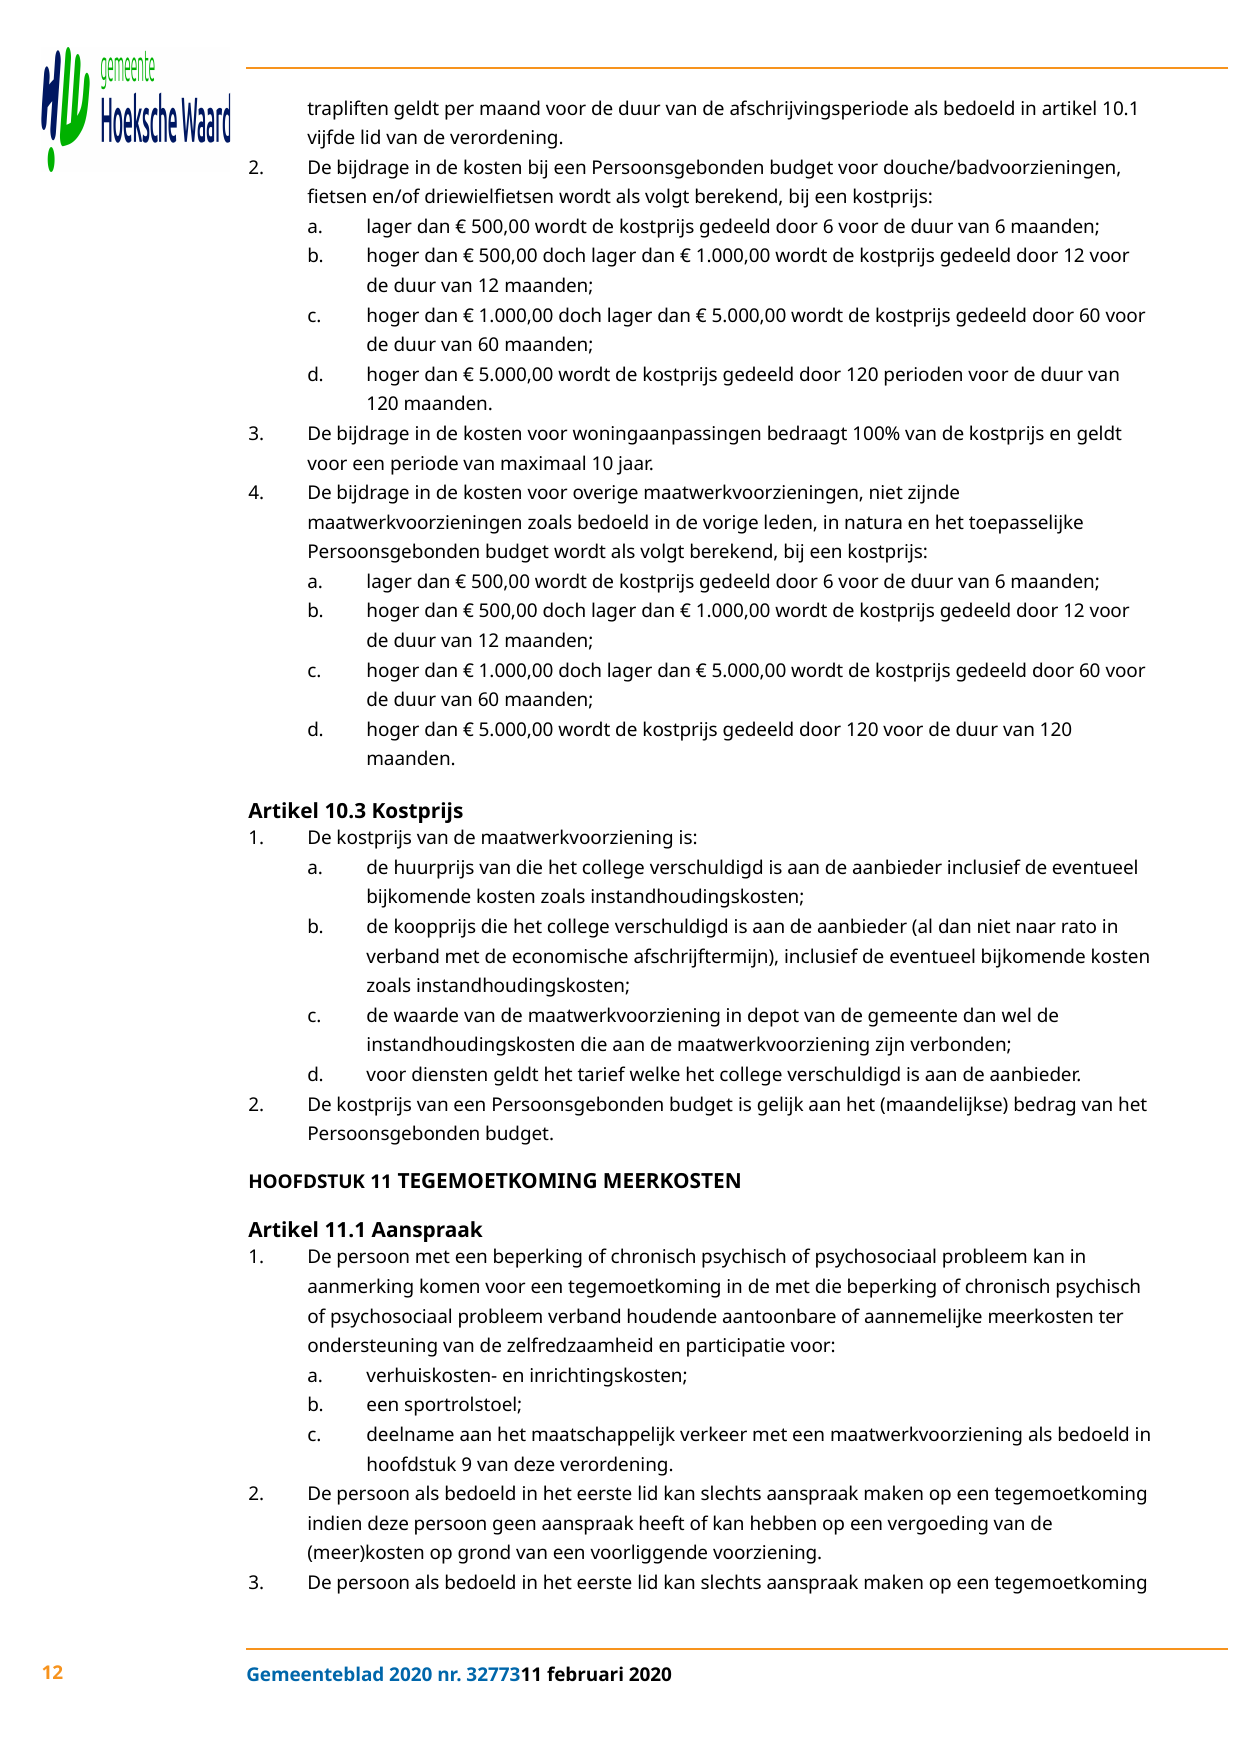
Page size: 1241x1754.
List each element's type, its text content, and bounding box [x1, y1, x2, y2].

picture [41, 47, 231, 172]
list De persoon als bedoeld in het eerste lid kan slechts aanspraak maken op een tegemoetkoming [248, 1569, 1152, 1595]
list deelname aan het maatschappelijk verkeer met een maatwerkvoorziening als bedoeld in hoofdstuk 9 van deze verordening. [307, 1421, 1152, 1476]
list de waarde van de maatwerkvoorziening in depot van de gemeente dan wel de instandhoudingskosten die aan de maatwerkvoorziening zijn verbonden; [307, 1002, 1152, 1057]
list verhuiskosten- en inrichtingskosten; [307, 1362, 1152, 1388]
list De bijdrage in de kosten voor woningaanpassingen bedraagt 100% van de kostprijs en geldt voor een periode van maximaal 10 jaar. [248, 420, 1152, 476]
list De persoon als bedoeld in het eerste lid kan slechts aanspraak maken op een tegemoetkoming indien deze persoon geen aanspraak heeft of kan hebben op een vergoeding van de (meer)kosten op grond van een voorliggende voorziening. [248, 1480, 1152, 1565]
list de koopprijs die het college verschuldigd is aan de aanbieder (al dan niet naar rato in verband met de economische afschrijftermijn), inclusief de eventueel bijkomende kosten zoals instandhoudingskosten; [307, 913, 1152, 998]
list de huurprijs van die het college verschuldigd is aan de aanbieder inclusief de eventueel bijkomende kosten zoals instandhoudingskosten; [307, 854, 1152, 909]
list hoger dan € 500,00 doch lager dan € 1.000,00 wordt de kostprijs gedeeld door 12 voor de duur van 12 maanden; [307, 598, 1152, 653]
list hoger dan € 5.000,00 wordt de kostprijs gedeeld door 120 voor de duur van 120 maanden. [307, 716, 1152, 771]
text Artikel 10.3 Kostprijs [248, 796, 1152, 824]
list hoger dan € 5.000,00 wordt de kostprijs gedeeld door 120 perioden voor de duur van 120 maanden. [307, 361, 1152, 416]
list een sportrolstoel; [307, 1392, 1152, 1417]
list hoger dan € 500,00 doch lager dan € 1.000,00 wordt de kostprijs gedeeld door 12 voor de duur van 12 maanden; [307, 243, 1152, 298]
list lager dan € 500,00 wordt de kostprijs gedeeld door 6 voor de duur van 6 maanden; [307, 213, 1152, 239]
text HOOFDSTUK 11 TEGEMOETKOMING MEERKOSTEN [248, 1166, 1152, 1194]
list De bijdrage in de kosten bij een Persoonsgebonden budget voor douche/badvoorzieningen, fietsen en/of driewielfietsen wordt als volgt berekend, bij een kostprijs: [248, 154, 1152, 209]
list De bijdrage in de kosten voor overige maatwerkvoorzieningen, niet zijnde maatwerkvoorzieningen zoals bedoeld in de vorige leden, in natura en het toepasselijke Persoonsgebonden budget wordt als volgt berekend, bij een kostprijs: [248, 479, 1152, 564]
list trapliften geldt per maand voor de duur van de afschrijvingsperiode als bedoeld in artikel 10.1 vijfde lid van de verordening. [248, 95, 1152, 150]
list De kostprijs van een Persoonsgebonden budget is gelijk aan het (maandelijkse) bedrag van het Persoonsgebonden budget. [248, 1091, 1152, 1146]
list De persoon met een beperking of chronisch psychisch of psychosociaal probleem kan in aanmerking komen voor een tegemoetkoming in de met die beperking of chronisch psychisch of psychosociaal probleem verband houdende aantoonbare of aannemelijke meerkosten ter ondersteuning van de zelfredzaamheid en participatie voor: [248, 1244, 1152, 1358]
list lager dan € 500,00 wordt de kostprijs gedeeld door 6 voor de duur van 6 maanden; [307, 568, 1152, 594]
list voor diensten geldt het tarief welke het college verschuldigd is aan de aanbieder. [307, 1061, 1152, 1087]
list De kostprijs van de maatwerkvoorziening is: [248, 824, 1152, 850]
list hoger dan € 1.000,00 doch lager dan € 5.000,00 wordt de kostprijs gedeeld door 60 voor de duur van 60 maanden; [307, 302, 1152, 357]
list hoger dan € 1.000,00 doch lager dan € 5.000,00 wordt de kostprijs gedeeld door 60 voor de duur van 60 maanden; [307, 657, 1152, 712]
text Artikel 11.1 Aanspraak [248, 1215, 1152, 1244]
